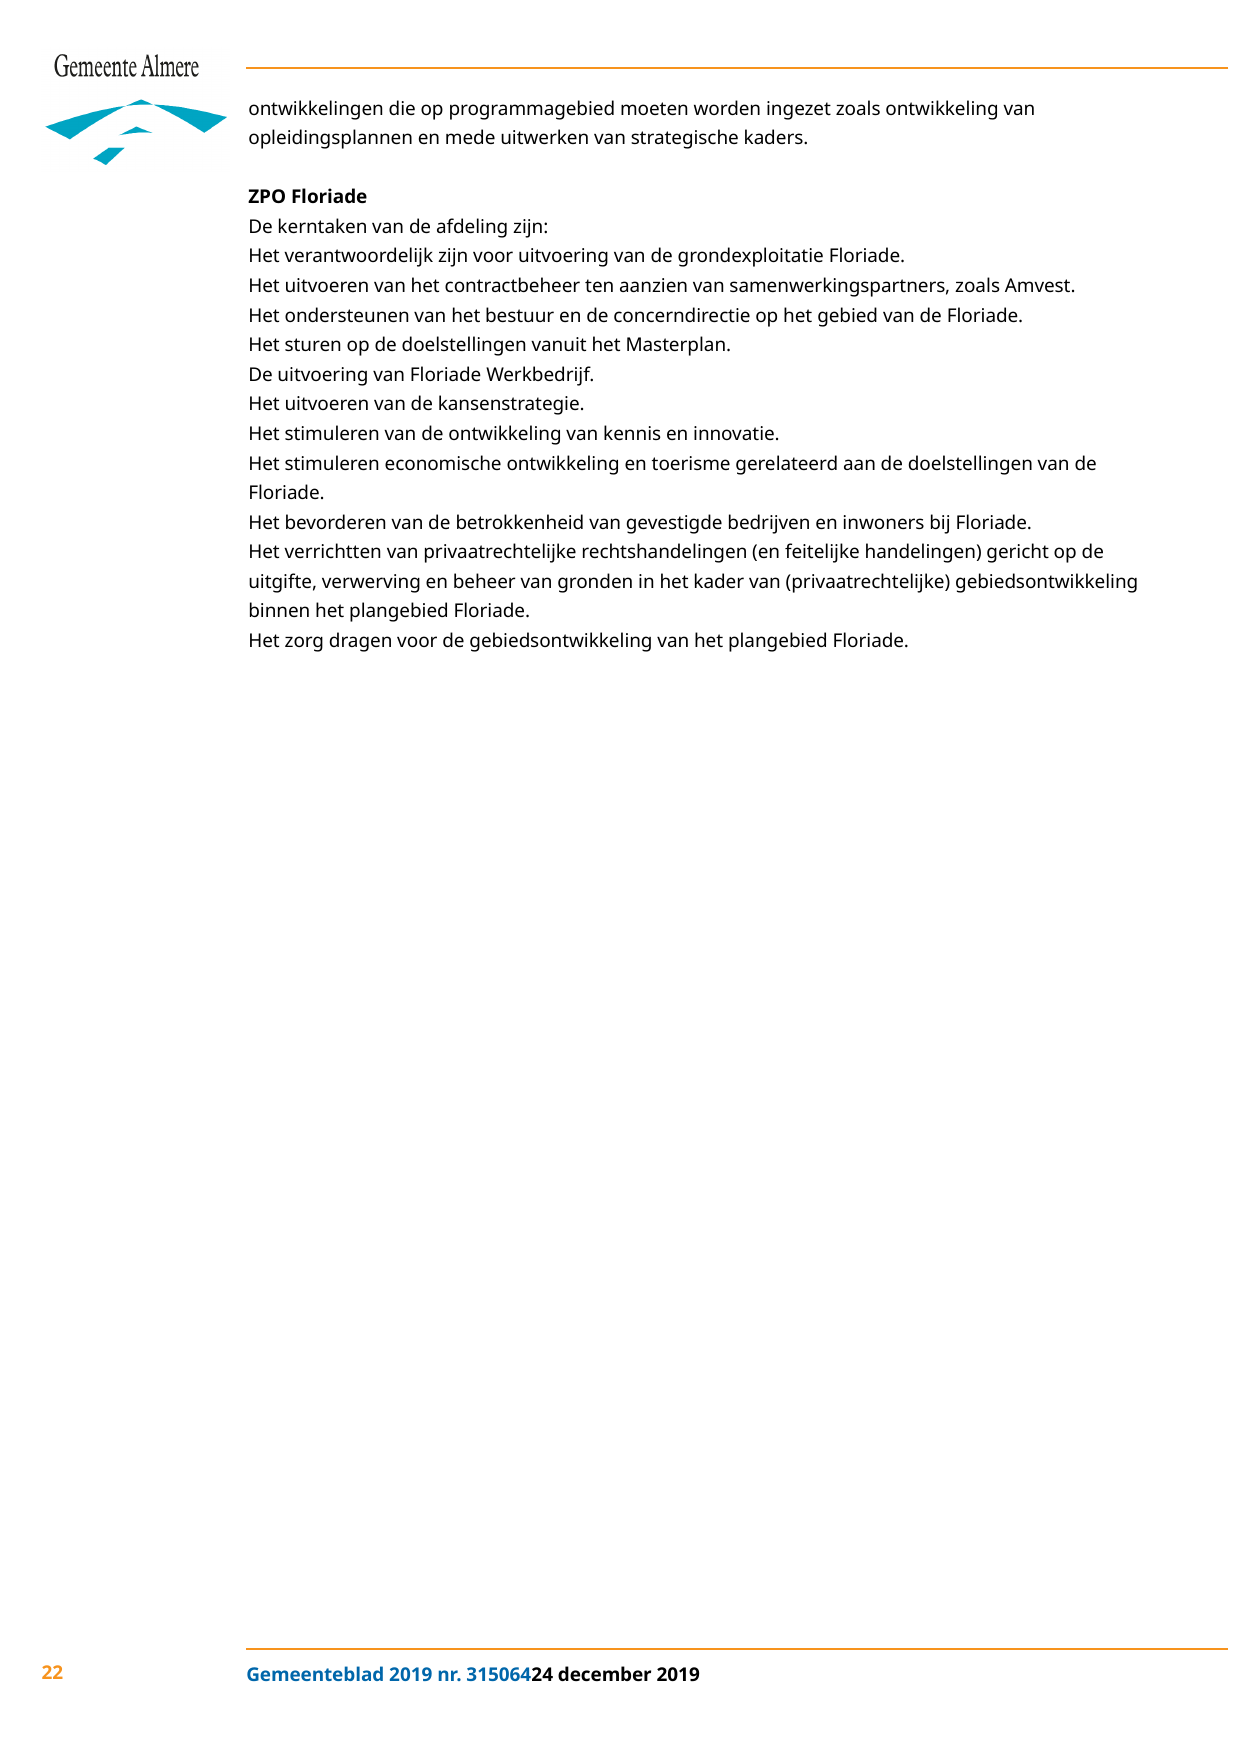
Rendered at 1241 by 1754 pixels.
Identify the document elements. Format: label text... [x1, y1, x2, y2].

text De uitvoering van Floriade Werkbedrijf. [248, 361, 1152, 387]
text Het stimuleren economische ontwikkeling en toerisme gerelateerd aan de doelstellingen van de Floriade. [248, 450, 1152, 505]
text Het stimuleren van de ontwikkeling van kennis en innovatie. [248, 420, 1152, 446]
text Het verrichtten van privaatrechtelijke rechtshandelingen (en feitelijke handelingen) gericht op de uitgifte, verwerving en beheer van gronden in het kader van (privaatrechtelijke) gebiedsontwikkeling binnen het plangebied Floriade. [248, 538, 1152, 623]
text De kerntaken van de afdeling zijn: [248, 213, 1152, 239]
text Het verantwoordelijk zijn voor uitvoering van de grondexploitatie Floriade. [248, 243, 1152, 268]
text Het sturen op de doelstellingen vanuit het Masterplan. [248, 331, 1152, 357]
text ontwikkelingen die op programmagebied moeten worden ingezet zoals ontwikkeling van opleidingsplannen en mede uitwerken van strategische kaders. [248, 95, 1152, 150]
text Het ondersteunen van het bestuur en de concerndirectie op het gebied van de Floriade. [248, 302, 1152, 328]
text ZPO Floriade [248, 183, 1152, 209]
text Het uitvoeren van de kansenstrategie. [248, 391, 1152, 416]
text Het zorg dragen voor de gebiedsontwikkeling van het plangebied Floriade. [248, 627, 1152, 653]
text Het bevorderen van de betrokkenheid van gevestigde bedrijven en inwoners bij Floriade. [248, 509, 1152, 535]
text Het uitvoeren van het contractbeheer ten aanzien van samenwerkingspartners, zoals Amvest. [248, 272, 1152, 298]
picture [41, 47, 231, 172]
